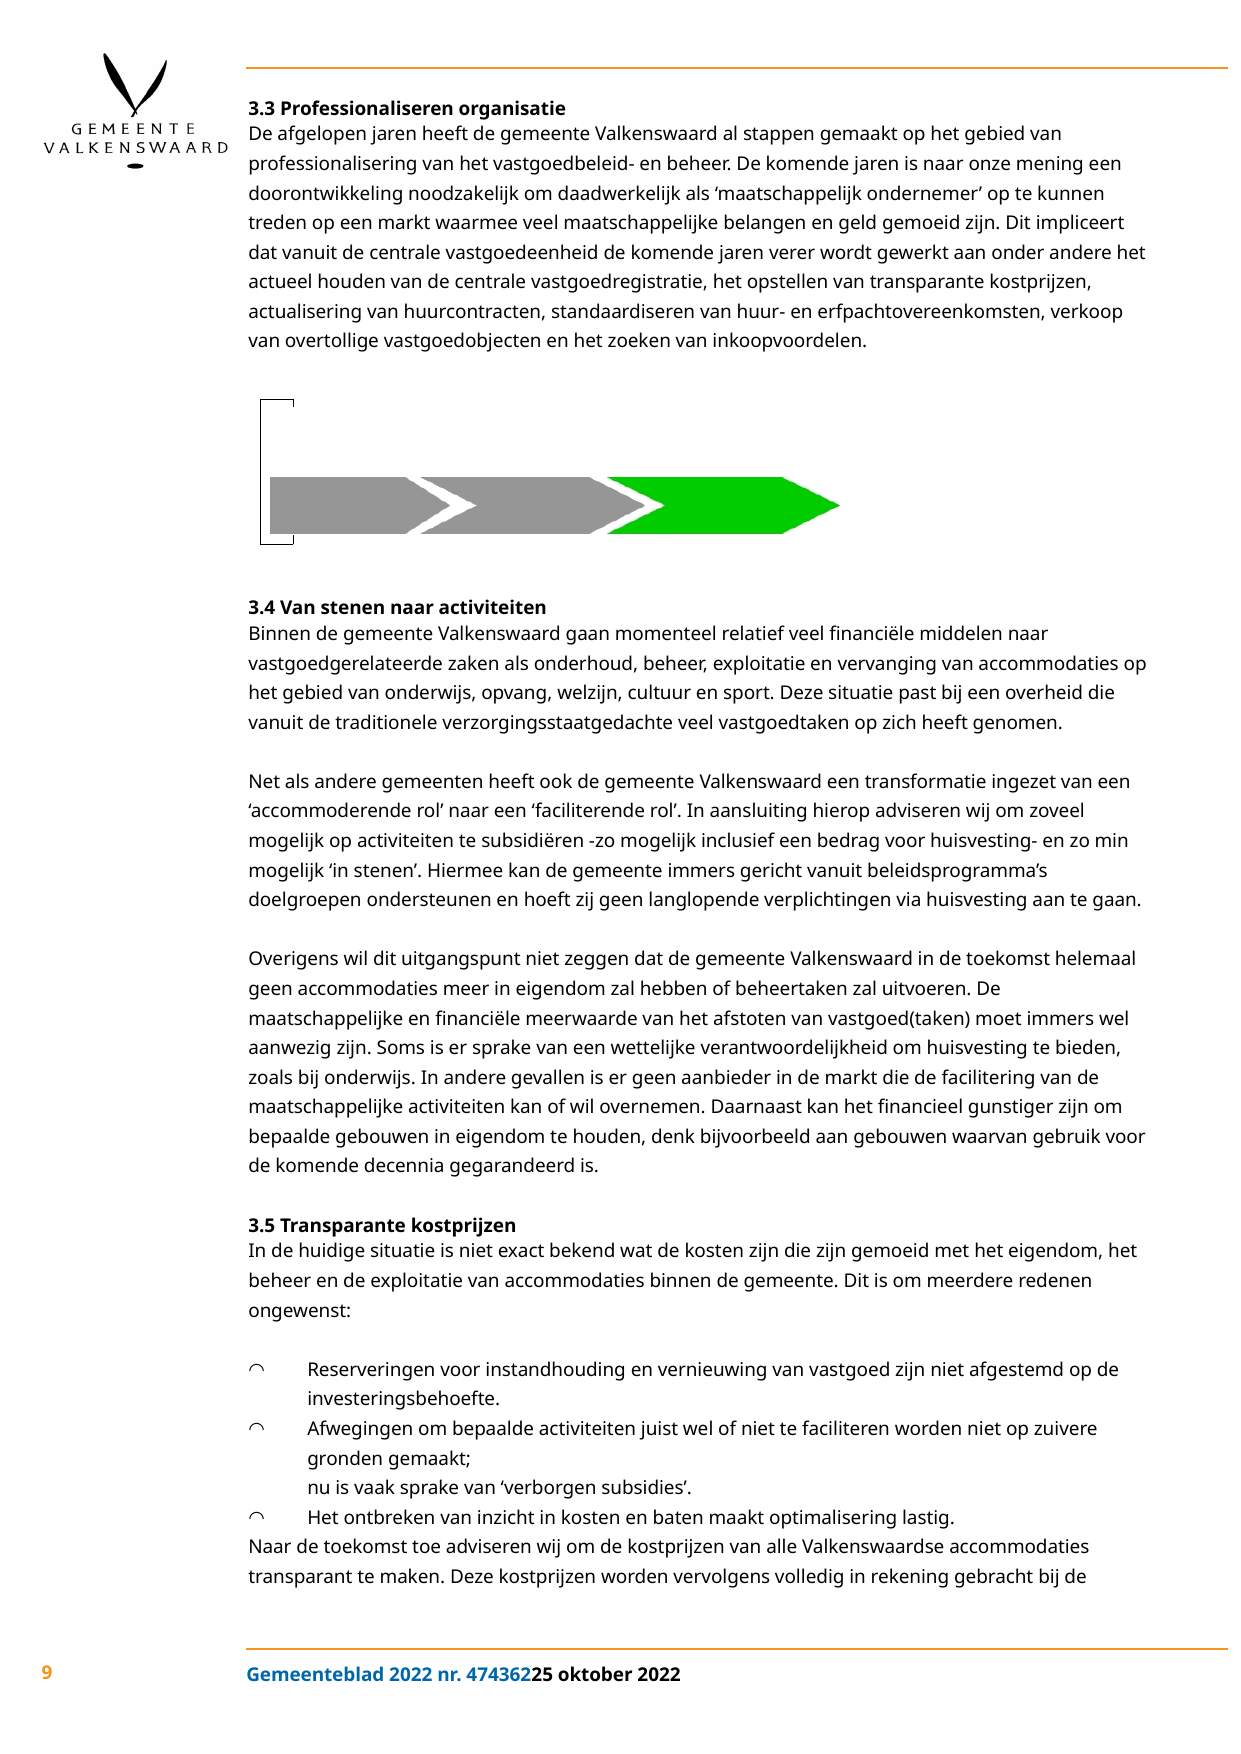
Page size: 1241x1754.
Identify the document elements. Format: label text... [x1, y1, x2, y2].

picture [41, 47, 231, 172]
text Overigens wil dit uitgangspunt niet zeggen dat de gemeente Valkenswaard in de toekomst helemaal geen accommodaties meer in eigendom zal hebben of beheertaken zal uitvoeren. De maatschappelijke en financiële meerwaarde van het afstoten van vastgoed(taken) moet immers wel aanwezig zijn. Soms is er sprake van een wettelijke verantwoordelijkheid om huisvesting te bieden, zoals bij onderwijs. In andere gevallen is er geen aanbieder in de markt die de facilitering van de maatschappelijke activiteiten kan of wil overnemen. Daarnaast kan het financieel gunstiger zijn om bepaalde gebouwen in eigendom te houden, denk bijvoorbeeld aan gebouwen waarvan gebruik voor de komende decennia gegarandeerd is. [248, 946, 1152, 1178]
text Naar de toekomst toe adviseren wij om de kostprijzen van alle Valkenswaardse accommodaties transparant te maken. Deze kostprijzen worden vervolgens volledig in rekening gebracht bij de [248, 1533, 1152, 1589]
text 3.4 Van stenen naar activiteiten [248, 594, 1152, 620]
text 3.5 Transparante kostprijzen [248, 1212, 1152, 1238]
list Het ontbreken van inzicht in kosten en baten maakt optimalisering lastig. [248, 1504, 1152, 1529]
text De afgelopen jaren heeft de gemeente Valkenswaard al stappen gemaakt op het gebied van professionalisering van het vastgoedbeleid- en beheer. De komende jaren is naar onze mening een doorontwikkeling noodzakelijk om daadwerkelijk als ‘maatschappelijk ondernemer’ op te kunnen treden op een markt waarmee veel maatschappelijke belangen en geld gemoeid zijn. Dit impliceert dat vanuit de centrale vastgoedeenheid de komende jaren verer wordt gewerkt aan onder andere het actueel houden van de centrale vastgoedregistratie, het opstellen van transparante kostprijzen, actualisering van huurcontracten, standaardiseren van huur- en erfpachtovereenkomsten, verkoop van overtollige vastgoedobjecten en het zoeken van inkoopvoordelen. [248, 121, 1152, 353]
text 3.3 Professionaliseren organisatie [248, 95, 1152, 121]
text In de huidige situatie is niet exact bekend wat de kosten zijn die zijn gemoeid met het eigendom, het beheer en de exploitatie van accommodaties binnen de gemeente. Dit is om meerdere redenen ongewenst: [248, 1238, 1152, 1322]
picture [268, 407, 860, 535]
list Reserveringen voor instandhouding en vernieuwing van vastgoed zijn niet afgestemd op de investeringsbehoefte. [248, 1356, 1152, 1411]
text Net als andere gemeenten heeft ook de gemeente Valkenswaard een transformatie ingezet van een ‘accommoderende rol’ naar een ‘faciliterende rol’. In aansluiting hierop adviseren wij om zoveel mogelijk op activiteiten te subsidiëren -zo mogelijk inclusief een bedrag voor huisvesting- en zo min mogelijk ‘in stenen’. Hiermee kan de gemeente immers gericht vanuit beleidsprogramma’s doelgroepen ondersteunen en hoeft zij geen langlopende verplichtingen via huisvesting aan te gaan. [248, 768, 1152, 912]
list nu is vaak sprake van ‘verborgen subsidies’. [248, 1474, 1152, 1500]
list Afwegingen om bepaalde activiteiten juist wel of niet te faciliteren worden niet op zuivere gronden gemaakt; [248, 1415, 1152, 1470]
text Binnen de gemeente Valkenswaard gaan momenteel relatief veel financiële middelen naar vastgoedgerelateerde zaken als onderhoud, beheer, exploitatie en vervanging van accommodaties op het gebied van onderwijs, opvang, welzijn, cultuur en sport. Deze situatie past bij een overheid die vanuit de traditionele verzorgingsstaatgedachte veel vastgoedtaken op zich heeft genomen. [248, 620, 1152, 735]
